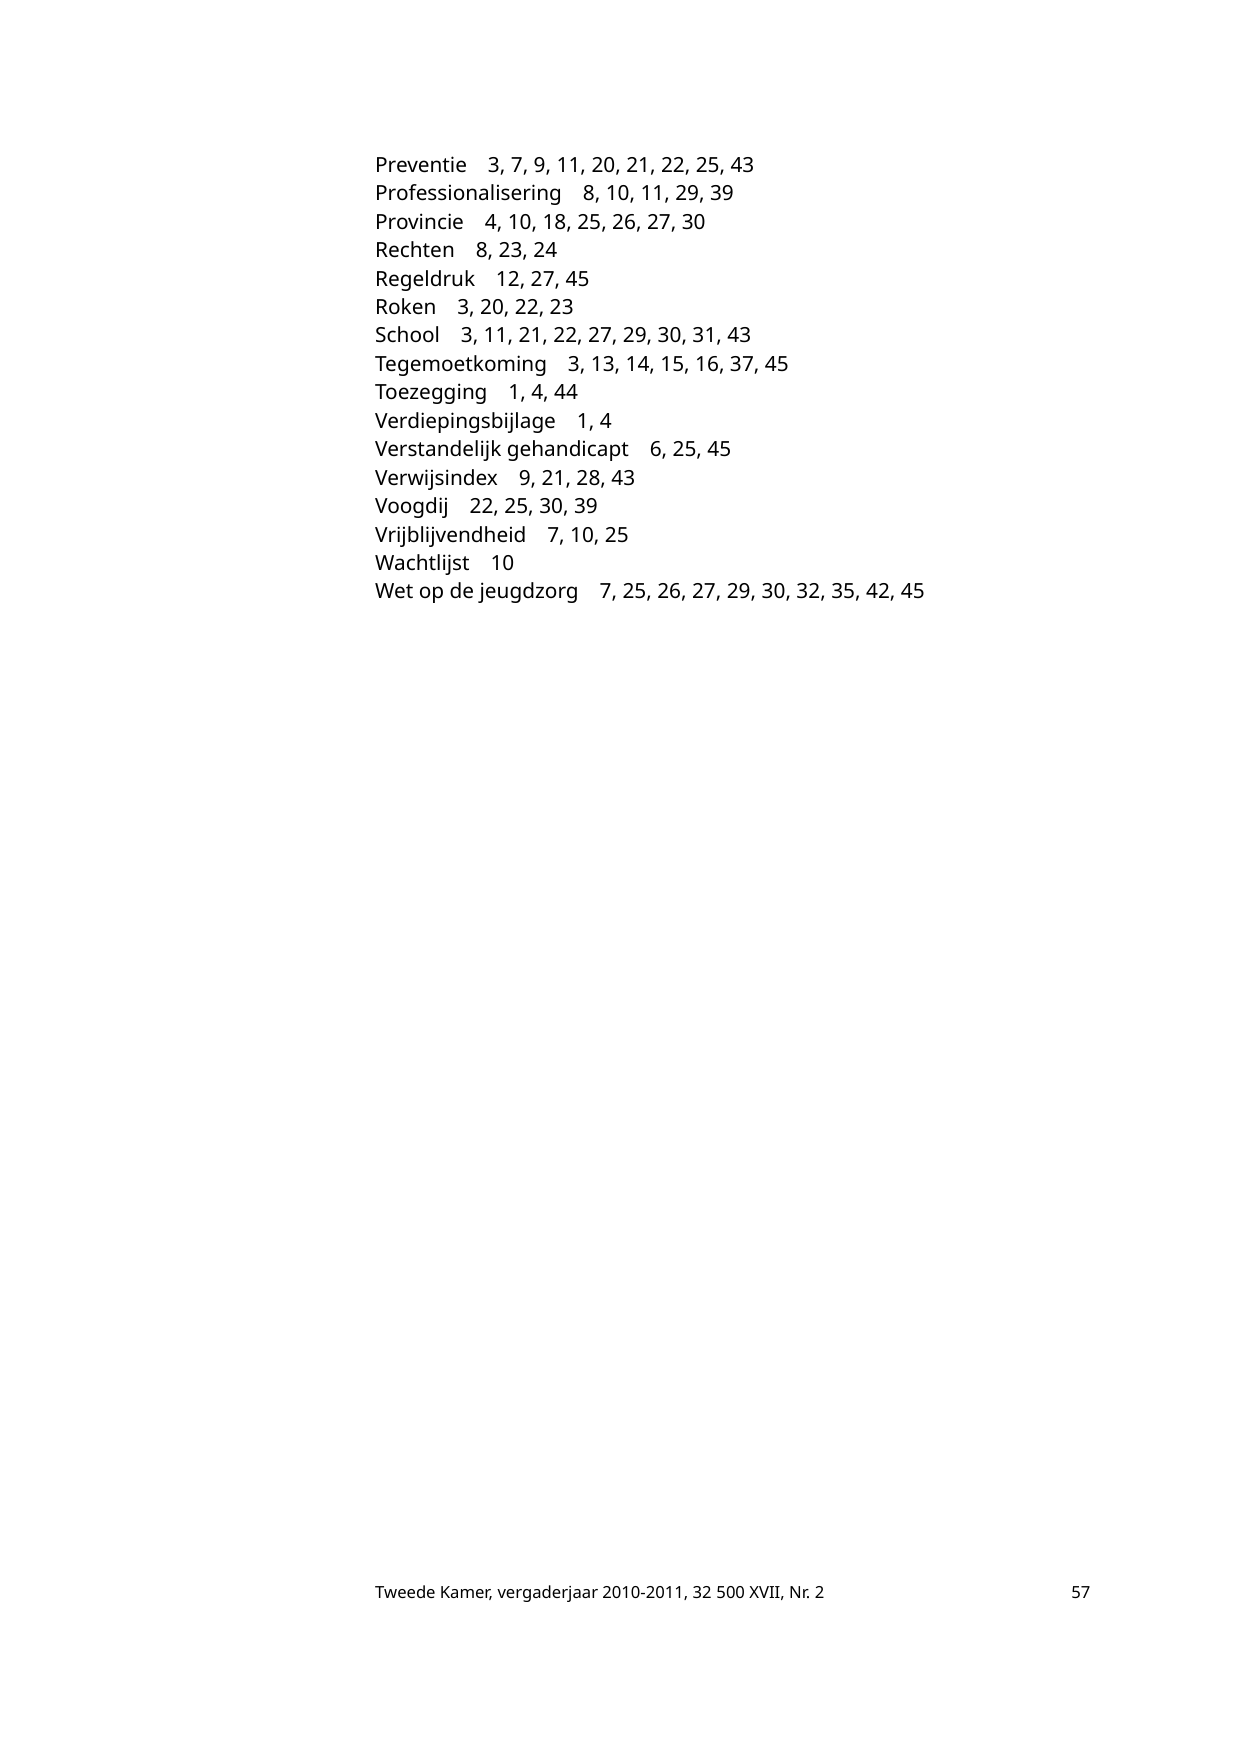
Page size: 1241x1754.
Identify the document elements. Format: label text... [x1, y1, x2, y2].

text Voogdij 22, 25, 30, 39 [375, 491, 1090, 520]
text Provincie 4, 10, 18, 25, 26, 27, 30 [375, 207, 1090, 235]
text Toezegging 1, 4, 44 [375, 377, 1090, 406]
text Roken 3, 20, 22, 23 [375, 292, 1090, 321]
text Preventie 3, 7, 9, 11, 20, 21, 22, 25, 43 [375, 150, 1090, 178]
text Tegemoetkoming 3, 13, 14, 15, 16, 37, 45 [375, 349, 1090, 377]
text Wet op de jeugdzorg 7, 25, 26, 27, 29, 30, 32, 35, 42, 45 [375, 577, 1090, 605]
text Regeldruk 12, 27, 45 [375, 264, 1090, 292]
text Vrijblijvendheid 7, 10, 25 [375, 520, 1090, 548]
text Verstandelijk gehandicapt 6, 25, 45 [375, 434, 1090, 463]
text Rechten 8, 23, 24 [375, 235, 1090, 264]
text Professionalisering 8, 10, 11, 29, 39 [375, 178, 1090, 207]
text Verwijsindex 9, 21, 28, 43 [375, 463, 1090, 491]
text School 3, 11, 21, 22, 27, 29, 30, 31, 43 [375, 321, 1090, 349]
text Wachtlijst 10 [375, 548, 1090, 577]
text Verdiepingsbijlage 1, 4 [375, 406, 1090, 434]
